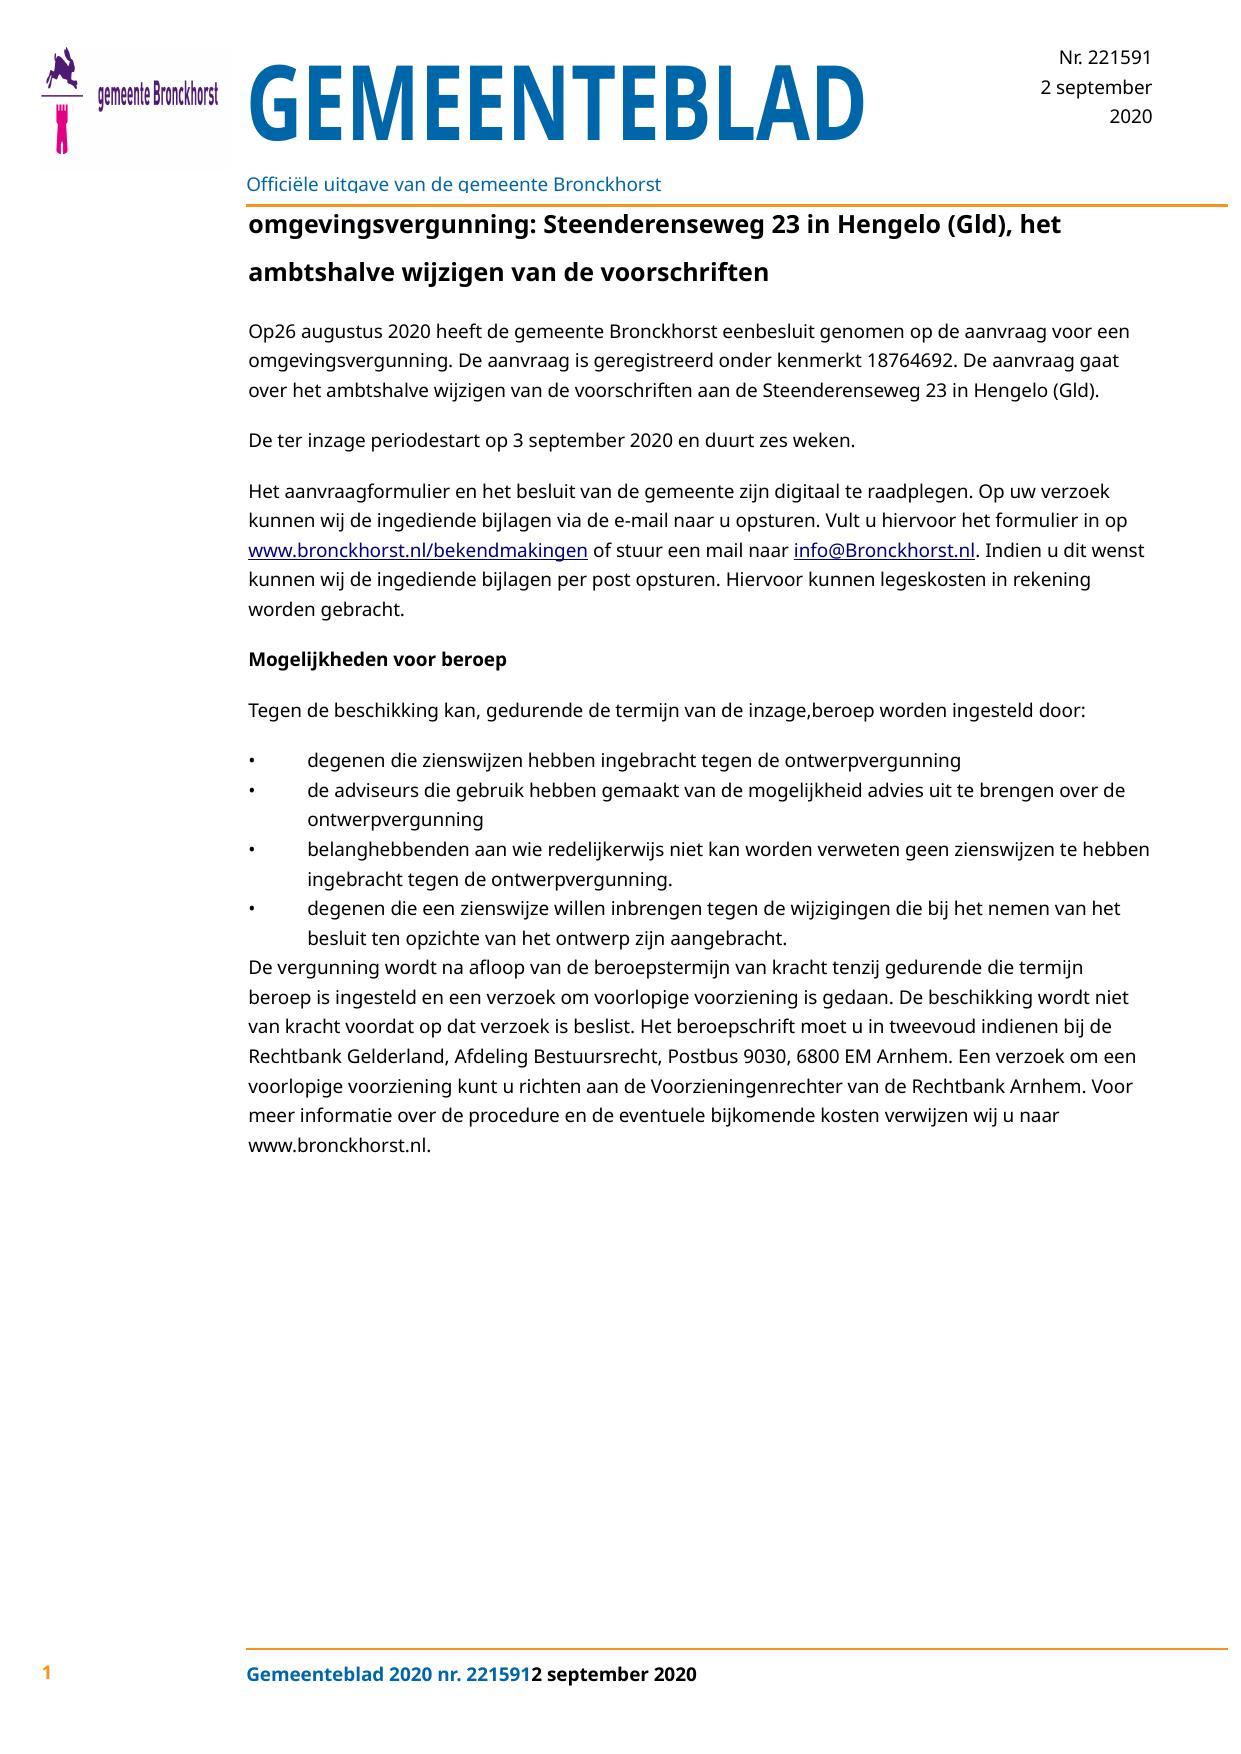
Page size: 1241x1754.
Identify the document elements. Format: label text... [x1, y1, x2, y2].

text De ter inzage periodestart op 3 september 2020 en duurt zes weken. [248, 427, 1152, 453]
list de adviseurs die gebruik hebben gemaakt van de mogelijkheid advies uit te brengen over de ontwerpvergunning [248, 777, 1152, 832]
text omgevingsvergunning: Steenderenseweg 23 in Hengelo (Gld), het ambtshalve wijzigen van de voorschriften [248, 207, 1152, 288]
text Mogelijkheden voor beroep [248, 647, 1152, 672]
list degenen die zienswijzen hebben ingebracht tegen de ontwerpvergunning [248, 747, 1152, 773]
list belanghebbenden aan wie redelijkerwijs niet kan worden verweten geen zienswijzen te hebben ingebracht tegen de ontwerpvergunning. [248, 836, 1152, 892]
list degenen die een zienswijze willen inbrengen tegen de wijzigingen die bij het nemen van het besluit ten opzichte van het ontwerp zijn aangebracht. [248, 895, 1152, 951]
picture [41, 47, 231, 172]
text De vergunning wordt na afloop van de beroepstermijn van kracht tenzij gedurende die termijn beroep is ingesteld en een verzoek om voorlopige voorziening is gedaan. De beschikking wordt niet van kracht voordat op dat verzoek is beslist. Het beroepschrift moet u in tweevoud indienen bij de Rechtbank Gelderland, Afdeling Bestuursrecht, Postbus 9030, 6800 EM Arnhem. Een verzoek om een voorlopige voorziening kunt u richten aan de Voorzieningenrechter van de Rechtbank Arnhem. Voor meer informatie over de procedure en de eventuele bijkomende kosten verwijzen wij u naar www.bronckhorst.nl. [248, 954, 1152, 1158]
text Tegen de beschikking kan, gedurende de termijn van de inzage,beroep worden ingesteld door: [248, 697, 1152, 723]
text Op26 augustus 2020 heeft de gemeente Bronckhorst eenbesluit genomen op de aanvraag voor een omgevingsvergunning. De aanvraag is geregistreerd onder kenmerkt 18764692. De aanvraag gaat over het ambtshalve wijzigen van de voorschriften aan de Steenderenseweg 23 in Hengelo (Gld). [248, 318, 1152, 403]
text Het aanvraagformulier en het besluit van de gemeente zijn digitaal te raadplegen. Op uw verzoek kunnen wij de ingediende bijlagen via de e-mail naar u opsturen. Vult u hiervoor het formulier in op www.bronckhorst.nl/bekendmakingen of stuur een mail naar info@Bronckhorst.nl. Indien u dit wenst kunnen wij de ingediende bijlagen per post opsturen. Hiervoor kunnen legeskosten in rekening worden gebracht. [248, 478, 1152, 622]
